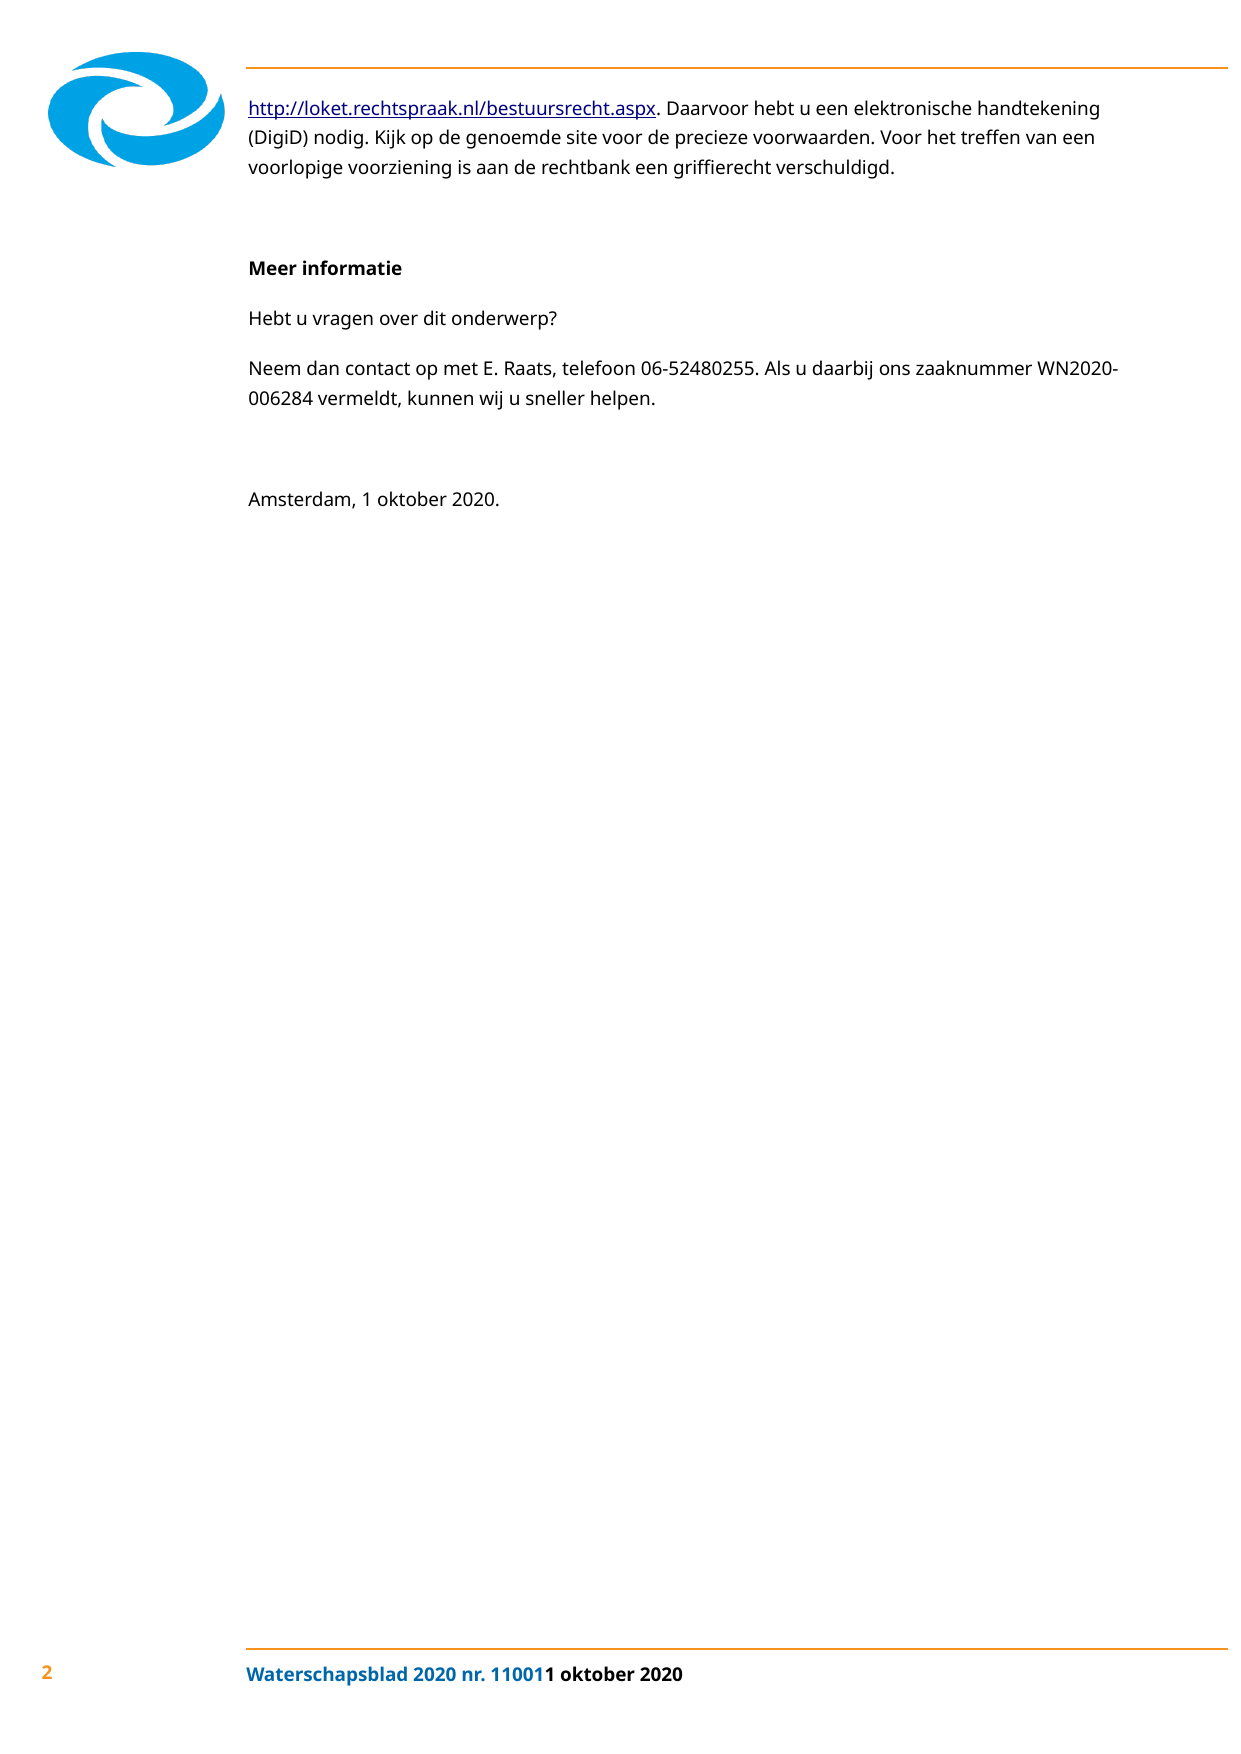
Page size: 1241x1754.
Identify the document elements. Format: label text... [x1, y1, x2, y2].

text Hebt u vragen over dit onderwerp? [248, 305, 1152, 331]
picture [41, 47, 231, 172]
text Amsterdam, 1 oktober 2020. [248, 486, 1152, 512]
text Meer informatie [248, 255, 1152, 281]
text http://loket.rechtspraak.nl/bestuursrecht.aspx. Daarvoor hebt u een elektronische handtekening (DigiD) nodig. Kijk op de genoemde site voor de precieze voorwaarden. Voor het treffen van een voorlopige voorziening is aan de rechtbank een griffierecht verschuldigd. [248, 95, 1152, 180]
text Neem dan contact op met E. Raats, telefoon 06-52480255. Als u daarbij ons zaaknummer WN2020-006284 vermeldt, kunnen wij u sneller helpen. [248, 356, 1152, 411]
